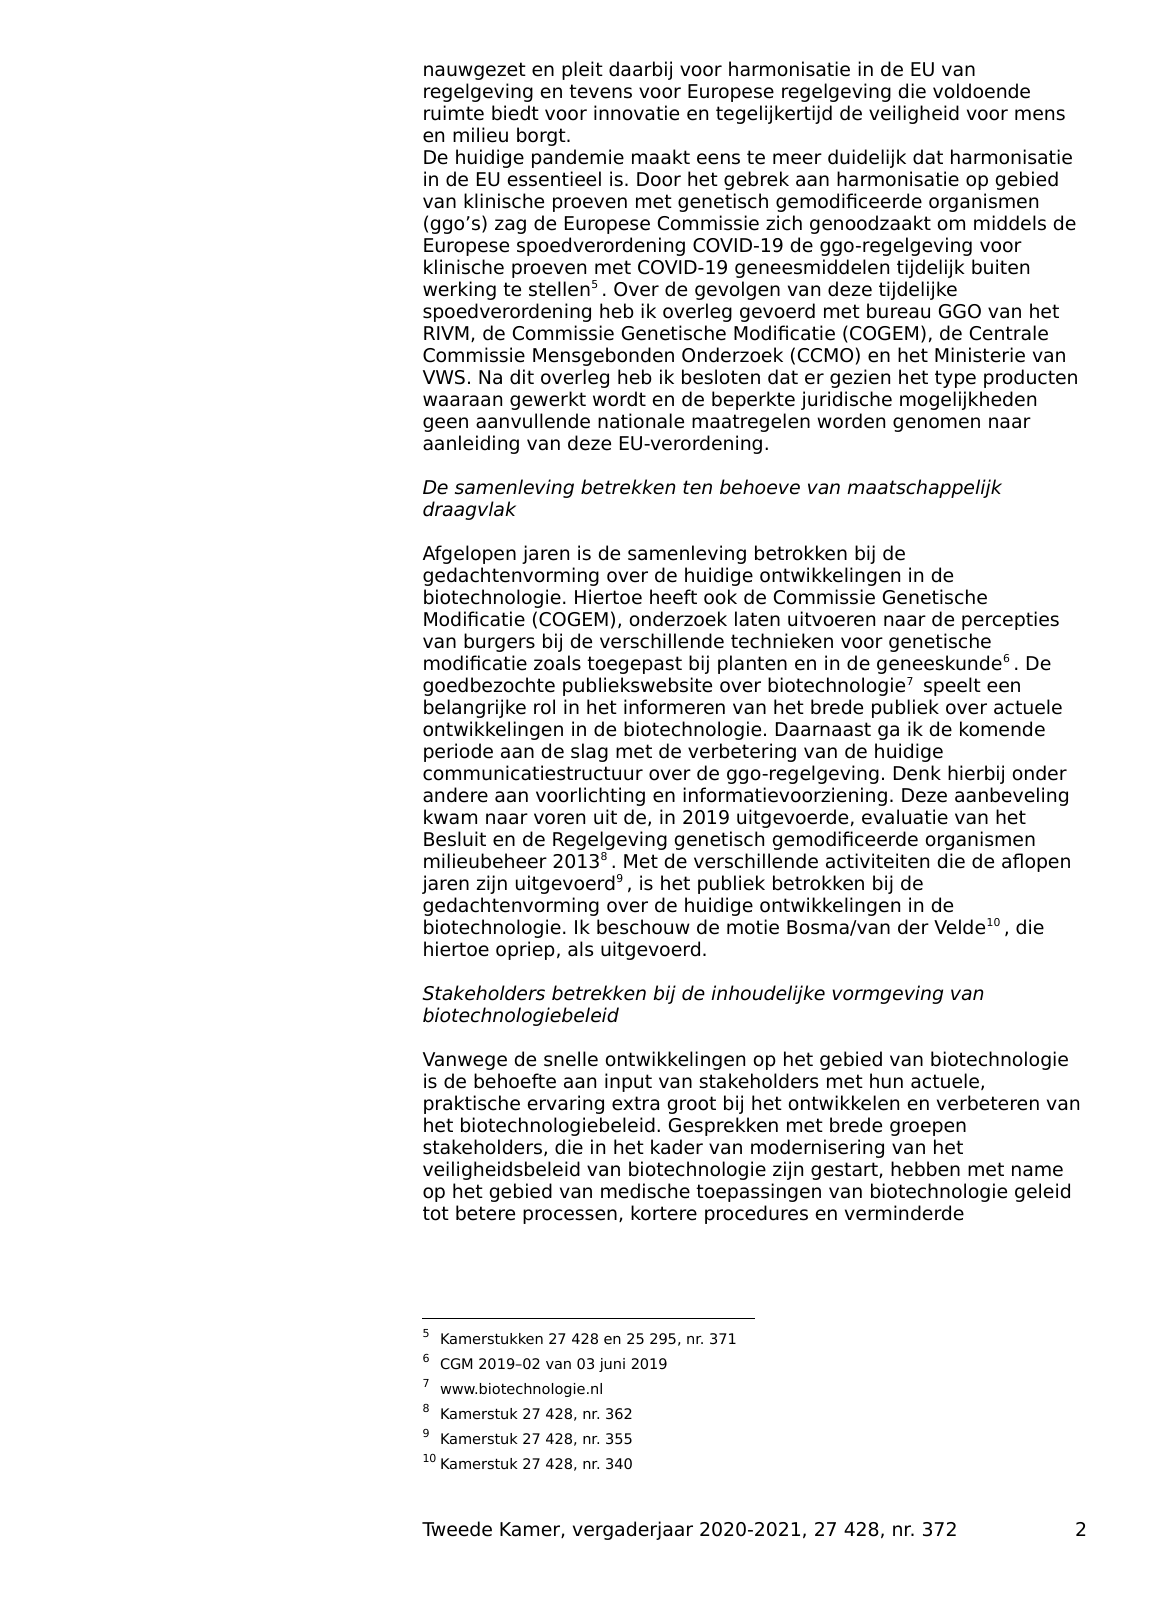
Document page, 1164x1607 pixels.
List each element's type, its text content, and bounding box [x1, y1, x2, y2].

text Kamerstuk 27 428, nr. 362 [422, 1402, 1087, 1424]
text De huidige pandemie maakt eens te meer duidelijk dat harmonisatie in de EU essentieel is. Door het gebrek aan harmonisatie op gebied van klinische proeven met genetisch gemodificeerde organismen (ggo’s) zag de Europese Commissie zich genoodzaakt om middels de Europese spoedverordening COVID-19 de ggo-regelgeving voor klinische proeven met COVID-19 geneesmiddelen tijdelijk buiten werking te stellen. Over de gevolgen van deze tijdelijke spoedverordening heb ik overleg gevoerd met bureau GGO van het RIVM, de Commissie Genetische Modificatie (COGEM), de Centrale Commissie Mensgebonden Onderzoek (CCMO) en het Ministerie van VWS. Na dit overleg heb ik besloten dat er gezien het type producten waaraan gewerkt wordt en de beperkte juridische mogelijkheden geen aanvullende nationale maatregelen worden genomen naar aanleiding van deze EU-verordening. [422, 147, 1087, 455]
text Kamerstuk 27 428, nr. 340 [422, 1452, 1087, 1474]
text Vanwege de snelle ontwikkelingen op het gebied van biotechnologie is de behoefte aan input van stakeholders met hun actuele, praktische ervaring extra groot bij het ontwikkelen en verbeteren van het biotechnologiebeleid. Gesprekken met brede groepen stakeholders, die in het kader van modernisering van het veiligheidsbeleid van biotechnologie zijn gestart, hebben met name op het gebied van medische toepassingen van biotechnologie geleid tot betere processen, kortere procedures en verminderde [422, 1049, 1087, 1269]
text www.biotechnologie.nl [422, 1377, 1087, 1399]
text Kamerstukken 27 428 en 25 295, nr. 371 [422, 1327, 1087, 1349]
text CGM 2019–02 van 03 juni 2019 [422, 1352, 1087, 1374]
subtitle Stakeholders betrekken bij de inhoudelijke vormgeving van biotechnologiebeleid [422, 983, 1087, 1027]
text Kamerstuk 27 428, nr. 355 [422, 1427, 1087, 1449]
text nauwgezet en pleit daarbij voor harmonisatie in de EU van regelgeving en tevens voor Europese regelgeving die voldoende ruimte biedt voor innovatie en tegelijkertijd de veiligheid voor mens en milieu borgt. [422, 59, 1087, 147]
subtitle De samenleving betrekken ten behoeve van maatschappelijk draagvlak [422, 477, 1087, 521]
text Afgelopen jaren is de samenleving betrokken bij de gedachtenvorming over de huidige ontwikkelingen in de biotechnologie. Hiertoe heeft ook de Commissie Genetische Modificatie (COGEM), onderzoek laten uitvoeren naar de percepties van burgers bij de verschillende technieken voor genetische modificatie zoals toegepast bij planten en in de geneeskunde. De goedbezochte publiekswebsite over biotechnologie speelt een belangrijke rol in het informeren van het brede publiek over actuele ontwikkelingen in de biotechnologie. Daarnaast ga ik de komende periode aan de slag met de verbetering van de huidige communicatiestructuur over de ggo-regelgeving. Denk hierbij onder andere aan voorlichting en informatievoorziening. Deze aanbeveling kwam naar voren uit de, in 2019 uitgevoerde, evaluatie van het Besluit en de Regelgeving genetisch gemodificeerde organismen milieubeheer 2013. Met de verschillende activiteiten die de aflopen jaren zijn uitgevoerd, is het publiek betrokken bij de gedachtenvorming over de huidige ontwikkelingen in de biotechnologie. Ik beschouw de motie Bosma/van der Velde, die hiertoe opriep, als uitgevoerd. [422, 543, 1087, 961]
